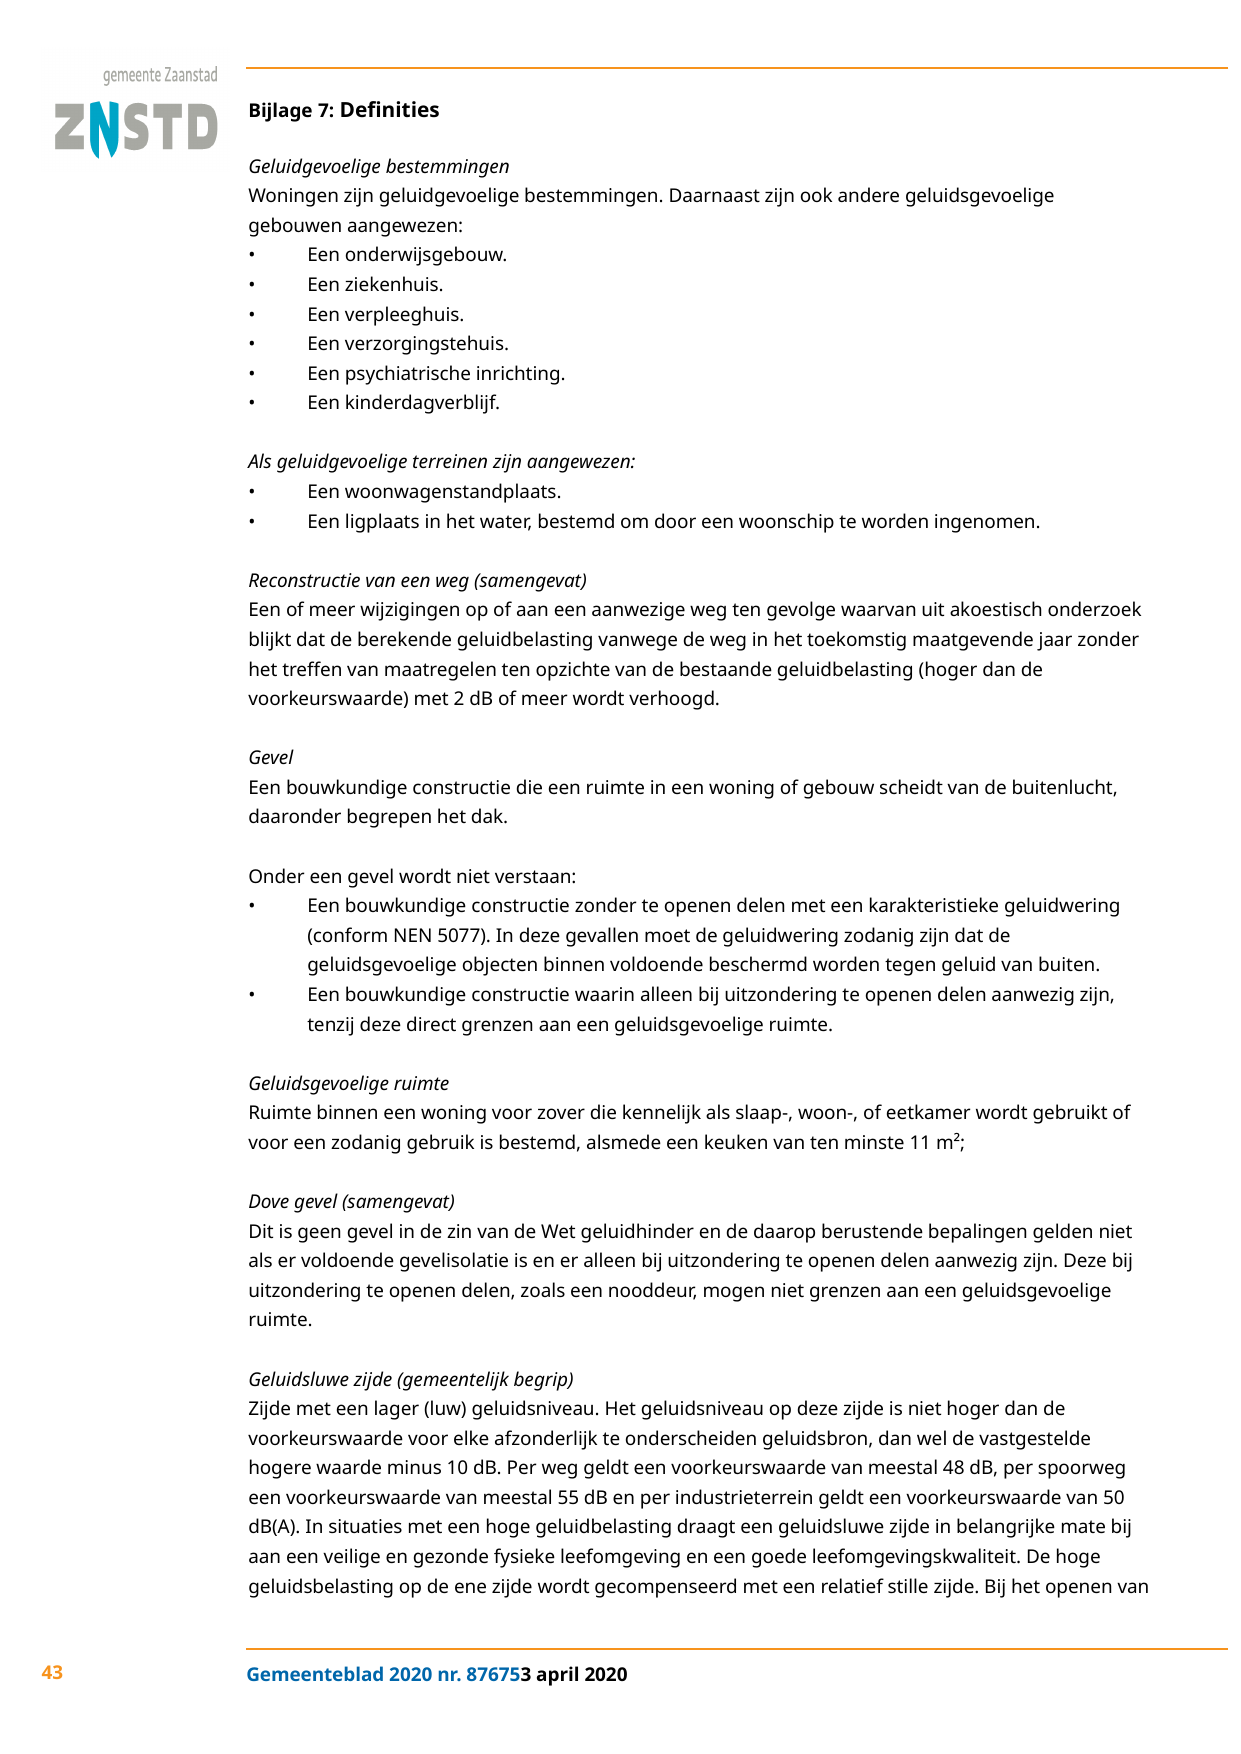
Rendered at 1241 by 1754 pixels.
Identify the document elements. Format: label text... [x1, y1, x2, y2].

list Een bouwkundige constructie waarin alleen bij uitzondering te openen delen aanwezig zijn, tenzij deze direct grenzen aan een geluidsgevoelige ruimte. [248, 981, 1152, 1037]
text Woningen zijn geluidgevoelige bestemmingen. Daarnaast zijn ook andere geluidsgevoelige gebouwen aangewezen: [248, 182, 1152, 238]
list Een verzorgingstehuis. [248, 330, 1152, 356]
list Een ziekenhuis. [248, 271, 1152, 297]
text Dove gevel (samengevat) [248, 1188, 1152, 1214]
list Een onderwijsgebouw. [248, 242, 1152, 267]
list Een woonwagenstandplaats. [248, 478, 1152, 504]
text Als geluidgevoelige terreinen zijn aangewezen: [248, 449, 1152, 474]
text Ruimte binnen een woning voor zover die kennelijk als slaap-, woon-, of eetkamer wordt gebruikt of voor een zodanig gebruik is bestemd, alsmede een keuken van ten minste 11 m²; [248, 1099, 1152, 1155]
text Geluidsgevoelige ruimte [248, 1070, 1152, 1096]
list Een psychiatrische inrichting. [248, 360, 1152, 386]
text Zijde met een lager (luw) geluidsniveau. Het geluidsniveau op deze zijde is niet hoger dan de voorkeurswaarde voor elke afzonderlijk te onderscheiden geluidsbron, dan wel de vastgestelde hogere waarde minus 10 dB. Per weg geldt een voorkeurswaarde van meestal 48 dB, per spoorweg een voorkeurswaarde van meestal 55 dB en per industrieterrein geldt een voorkeurswaarde van 50 dB(A). In situaties met een hoge geluidbelasting draagt een geluidsluwe zijde in belangrijke mate bij aan een veilige en gezonde fysieke leefomgeving en een goede leefomgevingskwaliteit. De hoge geluidsbelasting op de ene zijde wordt gecompenseerd met een relatief stille zijde. Bij het openen van [248, 1395, 1152, 1599]
text Reconstructie van een weg (samengevat) [248, 567, 1152, 593]
text Geluidsluwe zijde (gemeentelijk begrip) [248, 1366, 1152, 1392]
text Dit is geen gevel in de zin van de Wet geluidhinder en de daarop berustende bepalingen gelden niet als er voldoende gevelisolatie is en er alleen bij uitzondering te openen delen aanwezig zijn. Deze bij uitzondering te openen delen, zoals een nooddeur, mogen niet grenzen aan een geluidsgevoelige ruimte. [248, 1218, 1152, 1332]
list Een bouwkundige constructie zonder te openen delen met een karakteristieke geluidwering (conform NEN 5077). In deze gevallen moet de geluidwering zodanig zijn dat de geluidsgevoelige objecten binnen voldoende beschermd worden tegen geluid van buiten. [248, 892, 1152, 977]
text Geluidgevoelige bestemmingen [248, 153, 1152, 179]
text Onder een gevel wordt niet verstaan: [248, 863, 1152, 889]
list Een ligplaats in het water, bestemd om door een woonschip te worden ingenomen. [248, 508, 1152, 534]
text Bijlage 7: Definities [248, 95, 1152, 123]
list Een kinderdagverblijf. [248, 389, 1152, 415]
text Een bouwkundige constructie die een ruimte in een woning of gebouw scheidt van de buitenlucht, daaronder begrepen het dak. [248, 774, 1152, 829]
list Een verpleeghuis. [248, 301, 1152, 327]
text Gevel [248, 744, 1152, 770]
picture [41, 47, 231, 172]
text Een of meer wijzigingen op of aan een aanwezige weg ten gevolge waarvan uit akoestisch onderzoek blijkt dat de berekende geluidbelasting vanwege de weg in het toekomstig maatgevende jaar zonder het treffen van maatregelen ten opzichte van de bestaande geluidbelasting (hoger dan de voorkeurswaarde) met 2 dB of meer wordt verhoogd. [248, 597, 1152, 711]
